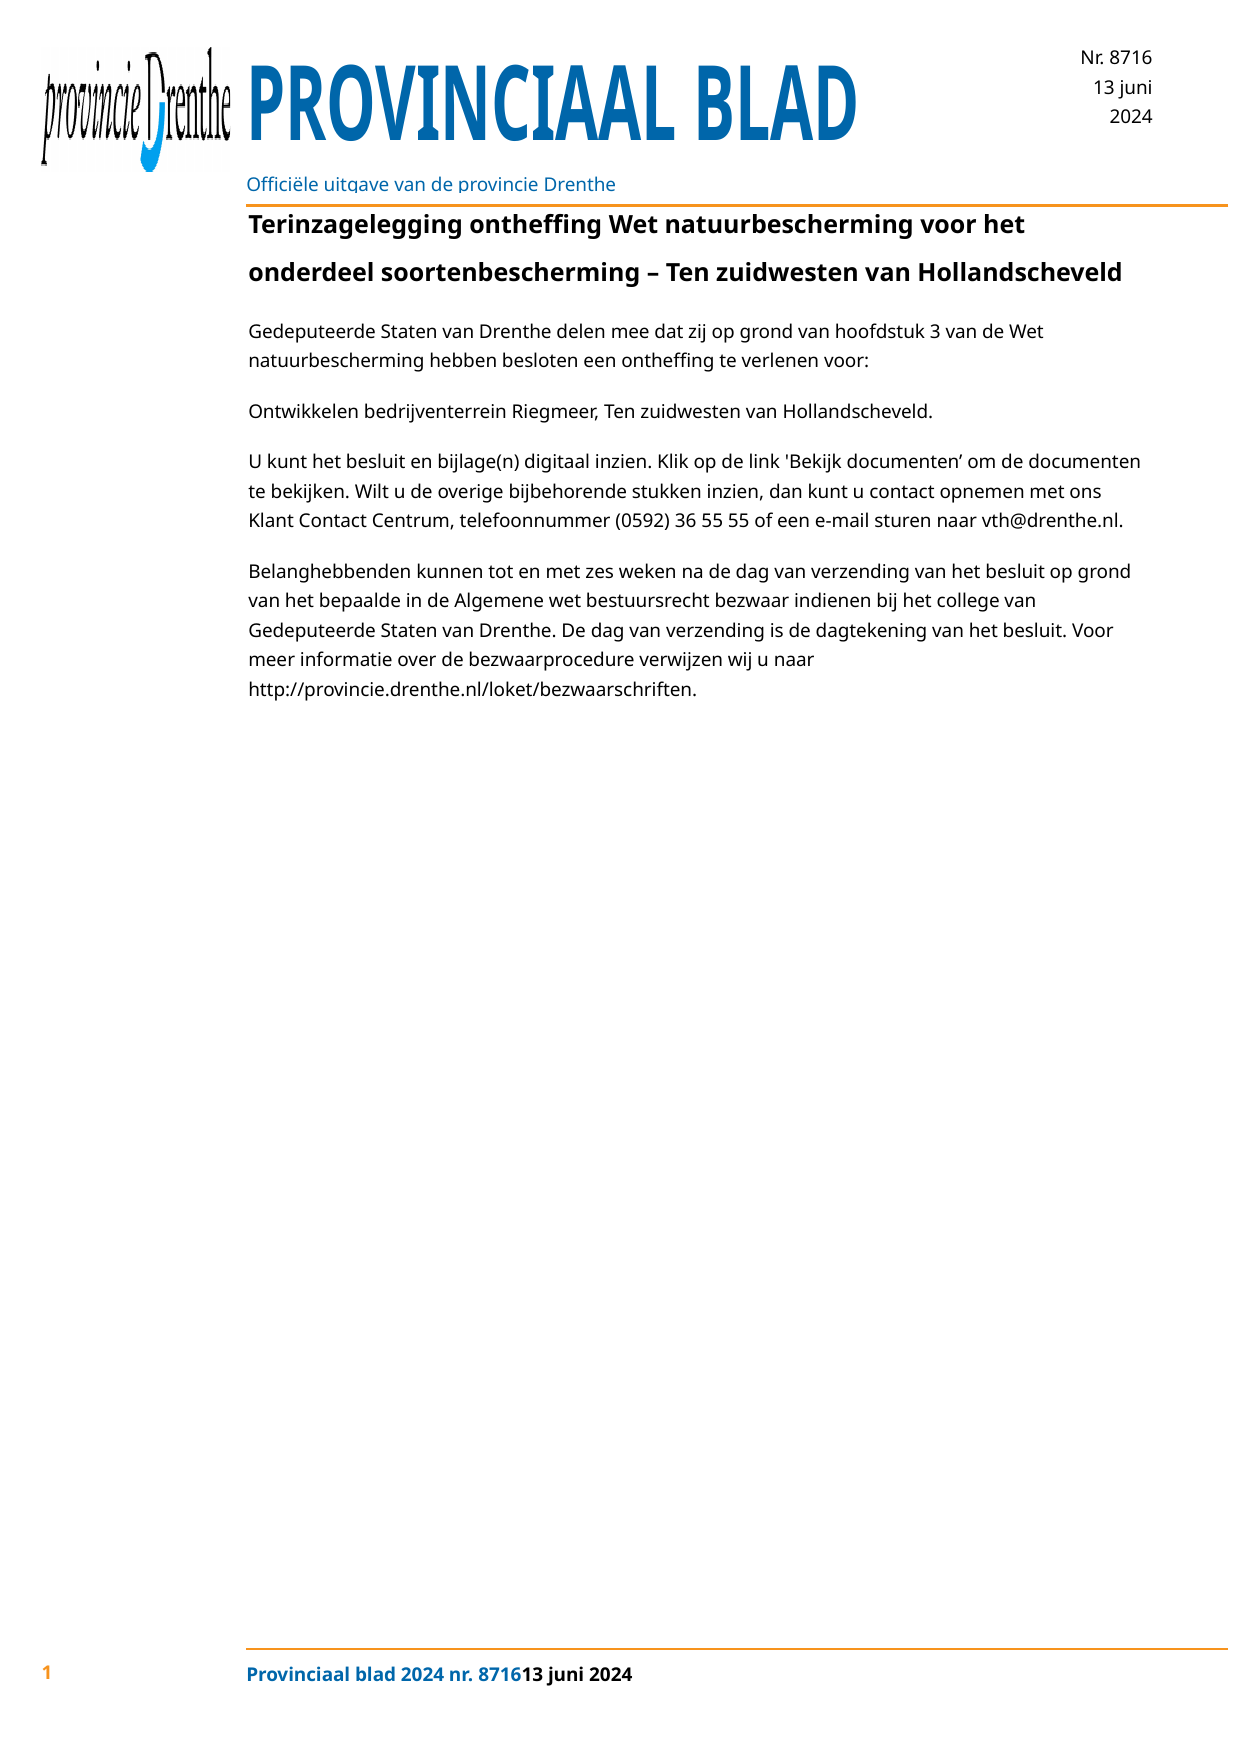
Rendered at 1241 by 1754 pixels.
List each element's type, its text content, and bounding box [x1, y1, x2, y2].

text Belanghebbenden kunnen tot en met zes weken na de dag van verzending van het besluit op grond van het bepaalde in de Algemene wet bestuursrecht bezwaar indienen bij het college van Gedeputeerde Staten van Drenthe. De dag van verzending is de dagtekening van het besluit. Voor meer informatie over de bezwaarprocedure verwijzen wij u naar http://provincie.drenthe.nl/loket/bezwaarschriften. [248, 558, 1152, 702]
text Terinzagelegging ontheffing Wet natuurbescherming voor het onderdeel soortenbescherming – Ten zuidwesten van Hollandscheveld [248, 207, 1152, 288]
picture [41, 47, 231, 172]
text Ontwikkelen bedrijventerrein Riegmeer, Ten zuidwesten van Hollandscheveld. [248, 398, 1152, 424]
text U kunt het besluit en bijlage(n) digitaal inzien. Klik op de link 'Bekijk documenten’ om de documenten te bekijken. Wilt u de overige bijbehorende stukken inzien, dan kunt u contact opnemen met ons Klant Contact Centrum, telefoonnummer (0592) 36 55 55 of een e-mail sturen naar vth@drenthe.nl. [248, 448, 1152, 533]
text Gedeputeerde Staten van Drenthe delen mee dat zij op grond van hoofdstuk 3 van de Wet natuurbescherming hebben besloten een ontheffing te verlenen voor: [248, 318, 1152, 373]
